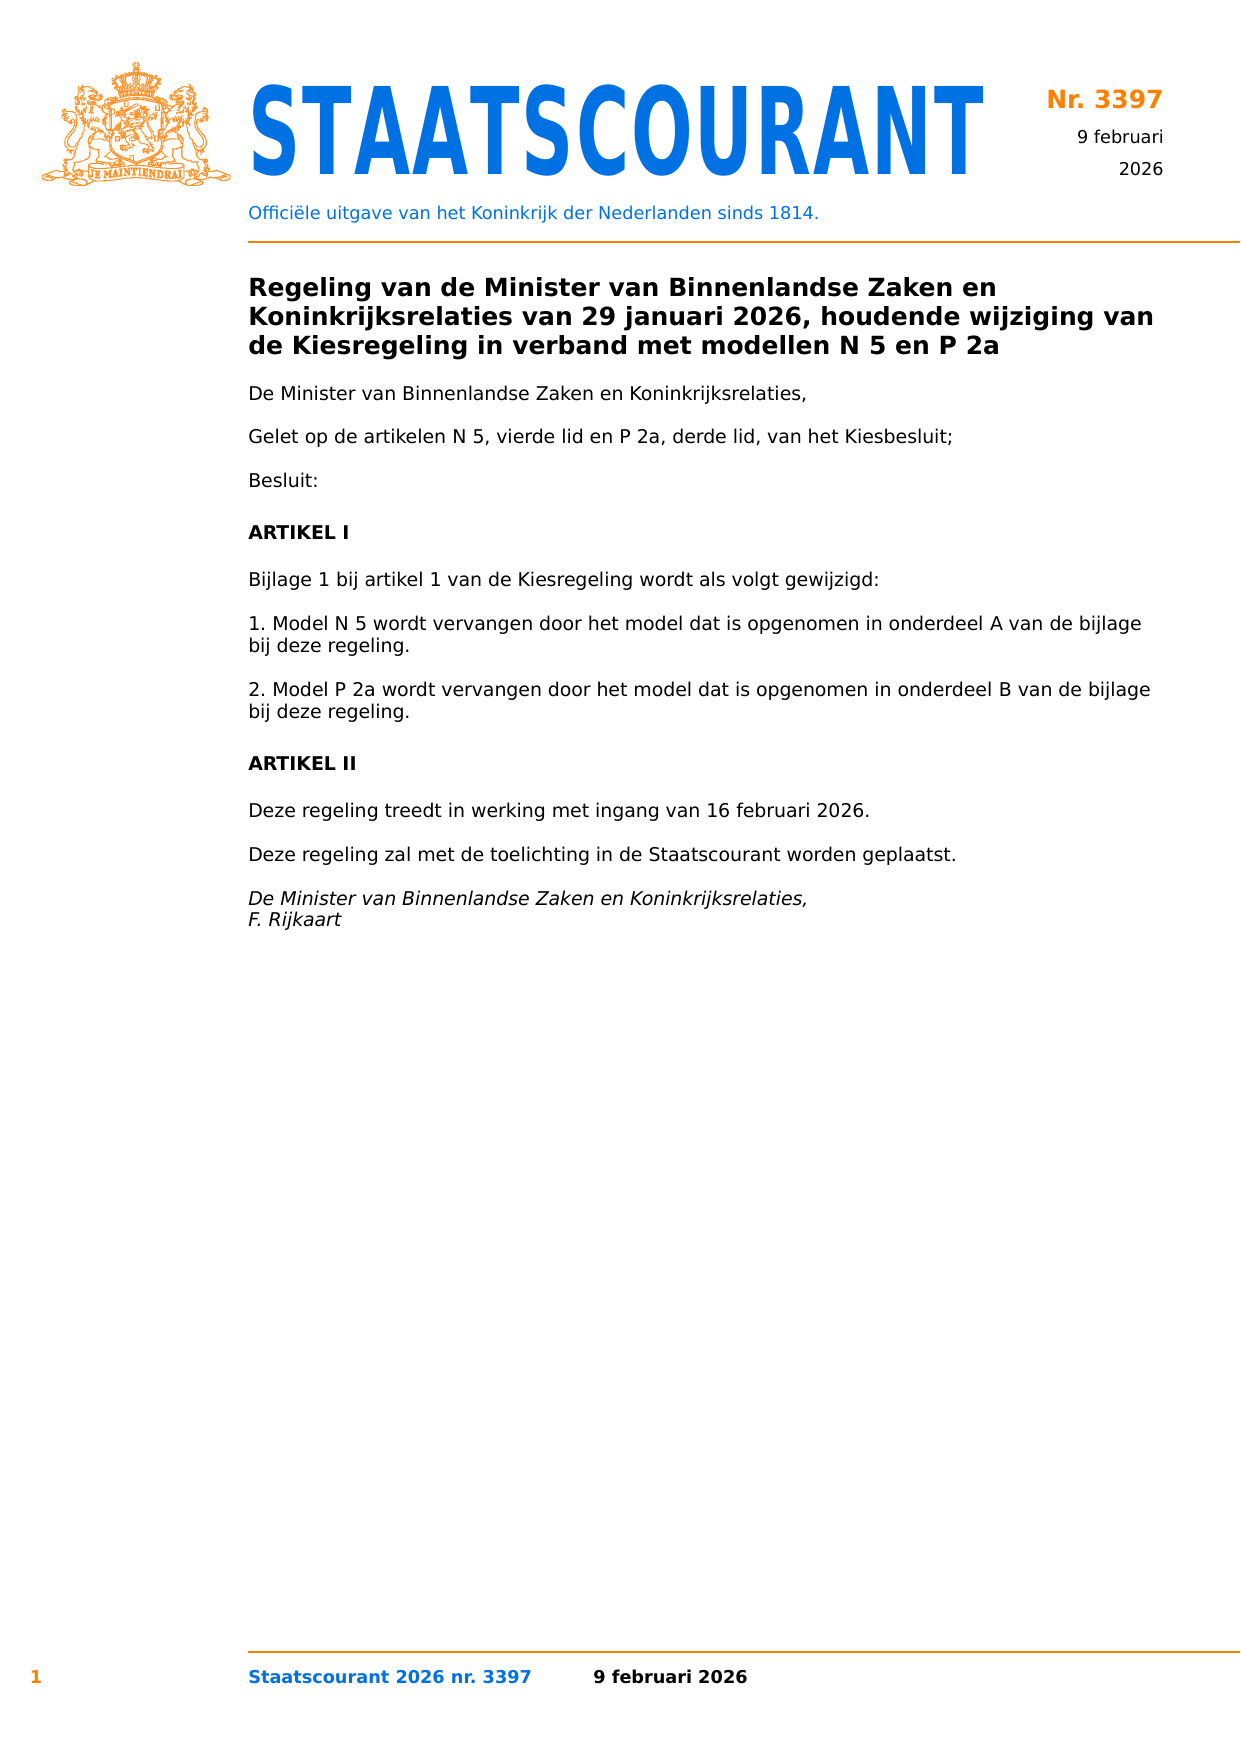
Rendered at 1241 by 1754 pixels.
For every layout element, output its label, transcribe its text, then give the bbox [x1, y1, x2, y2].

text Besluit: [248, 470, 1163, 492]
text De Minister van Binnenlandse Zaken en Koninkrijksrelaties, [248, 382, 1163, 404]
table_cell Officiële uitgave van het Koninkrijk der Nederlanden sinds 1814. [248, 203, 1240, 241]
subtitle ARTIKEL II [248, 753, 1163, 775]
table_cell 2026 [998, 153, 1240, 203]
subtitle ARTIKEL I [248, 522, 1163, 544]
text De Minister van Binnenlandse Zaken en Koninkrijksrelaties, F. Rijkaart [248, 887, 1163, 931]
text Deze regeling zal met de toelichting in de Staatscourant worden geplaatst. [248, 843, 1163, 866]
subtitle Regeling van de Minister van Binnenlandse Zaken en Koninkrijksrelaties van 29 januari 2026, houdende wijziging van de Kiesregeling in verband met modellen N 5 en P 2a [248, 273, 1163, 361]
text 1. Model N 5 wordt vervangen door het model dat is opgenomen in onderdeel A van de bijlage bij deze regeling. [248, 613, 1163, 657]
text Deze regeling treedt in werking met ingang van 16 februari 2026. [248, 800, 1163, 822]
table_header Nr. 3397 [998, 62, 1240, 121]
text 2. Model P 2a wordt vervangen door het model dat is opgenomen in onderdeel B van de bijlage bij deze regeling. [248, 679, 1163, 723]
table_header [25, 62, 248, 241]
text Gelet op de artikelen N 5, vierde lid en P 2a, derde lid, van het Kiesbesluit; [248, 426, 1163, 448]
table_header STAATSCOURANT [248, 62, 998, 203]
text Bijlage 1 bij artikel 1 van de Kiesregeling wordt als volgt gewijzigd: [248, 569, 1163, 591]
picture [41, 62, 231, 186]
table_cell 9 februari [998, 121, 1240, 153]
